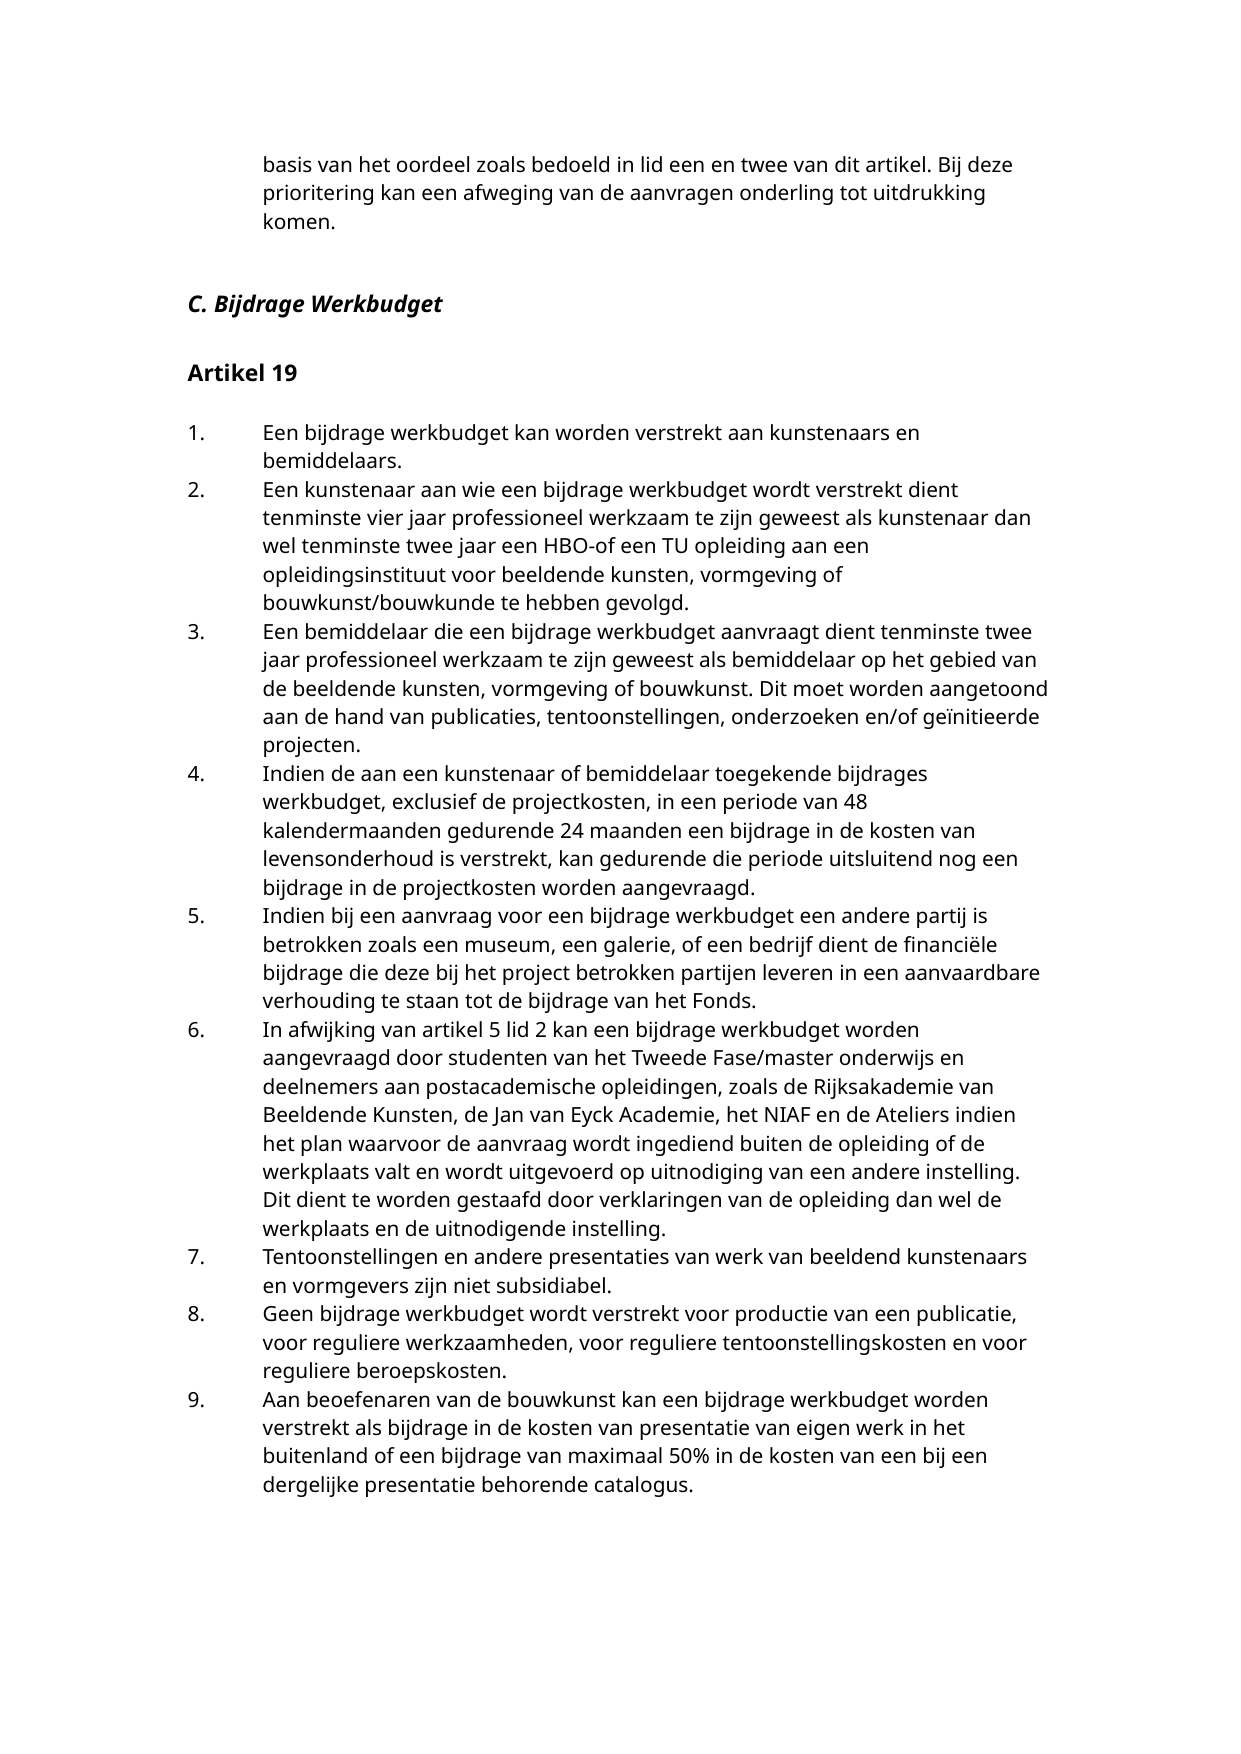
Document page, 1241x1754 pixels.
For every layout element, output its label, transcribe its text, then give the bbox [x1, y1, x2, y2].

list Geen bijdrage werkbudget wordt verstrekt voor productie van een publicatie, voor reguliere werkzaamheden, voor reguliere tentoonstellingskosten en voor reguliere beroepskosten. [187, 1299, 1053, 1385]
list basis van het oordeel zoals bedoeld in lid een en twee van dit artikel. Bij deze prioritering kan een afweging van de aanvragen onderling tot uitdrukking komen. [187, 150, 1053, 235]
subtitle Artikel 19 [187, 357, 1053, 388]
subtitle C. Bijdrage Werkbudget [187, 288, 1053, 319]
list Indien bij een aanvraag voor een bijdrage werkbudget een andere partij is betrokken zoals een museum, een galerie, of een bedrijf dient de financiële bijdrage die deze bij het project betrokken partijen leveren in een aanvaardbare verhouding te staan tot de bijdrage van het Fonds. [187, 901, 1053, 1015]
list In afwijking van artikel 5 lid 2 kan een bijdrage werkbudget worden aangevraagd door studenten van het Tweede Fase/master onderwijs en deelnemers aan postacademische opleidingen, zoals de Rijksakademie van Beeldende Kunsten, de Jan van Eyck Academie, het NIAF en de Ateliers indien het plan waarvoor de aanvraag wordt ingediend buiten de opleiding of de werkplaats valt en wordt uitgevoerd op uitnodiging van een andere instelling. Dit dient te worden gestaafd door verklaringen van de opleiding dan wel de werkplaats en de uitnodigende instelling. [187, 1015, 1053, 1242]
list Tentoonstellingen en andere presentaties van werk van beeldend kunstenaars en vormgevers zijn niet subsidiabel. [187, 1242, 1053, 1299]
list Een bijdrage werkbudget kan worden verstrekt aan kunstenaars en bemiddelaars. [187, 418, 1053, 475]
list Indien de aan een kunstenaar of bemiddelaar toegekende bijdrages werkbudget, exclusief de projectkosten, in een periode van 48 kalendermaanden gedurende 24 maanden een bijdrage in de kosten van levensonderhoud is verstrekt, kan gedurende die periode uitsluitend nog een bijdrage in de projectkosten worden aangevraagd. [187, 759, 1053, 901]
list Aan beoefenaren van de bouwkunst kan een bijdrage werkbudget worden verstrekt als bijdrage in de kosten van presentatie van eigen werk in het buitenland of een bijdrage van maximaal 50% in de kosten van een bij een dergelijke presentatie behorende catalogus. [187, 1385, 1053, 1498]
list Een kunstenaar aan wie een bijdrage werkbudget wordt verstrekt dient tenminste vier jaar professioneel werkzaam te zijn geweest als kunstenaar dan wel tenminste twee jaar een HBO-of een TU opleiding aan een opleidingsinstituut voor beeldende kunsten, vormgeving of bouwkunst/bouwkunde te hebben gevolgd. [187, 475, 1053, 617]
list Een bemiddelaar die een bijdrage werkbudget aanvraagt dient tenminste twee jaar professioneel werkzaam te zijn geweest als bemiddelaar op het gebied van de beeldende kunsten, vormgeving of bouwkunst. Dit moet worden aangetoond aan de hand van publicaties, tentoonstellingen, onderzoeken en/of geïnitieerde projecten. [187, 617, 1053, 759]
